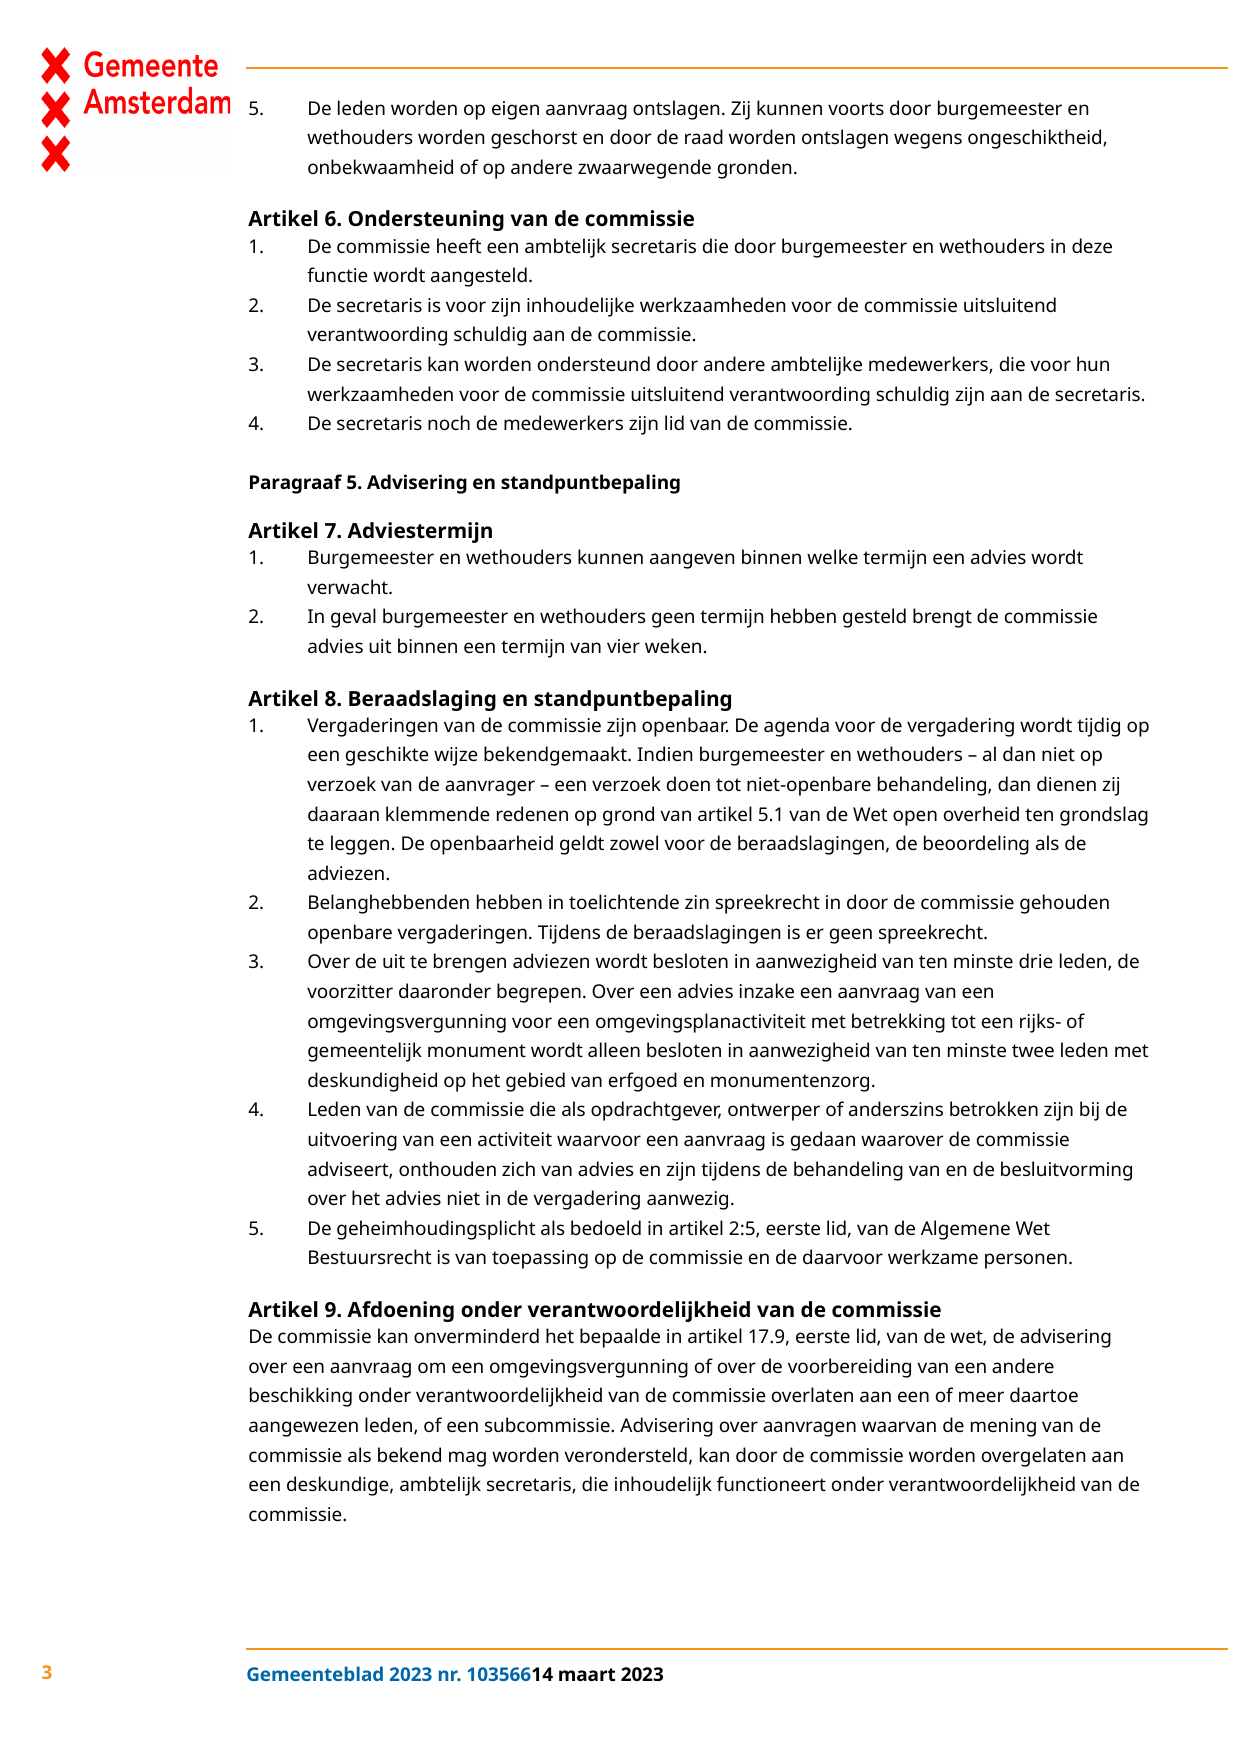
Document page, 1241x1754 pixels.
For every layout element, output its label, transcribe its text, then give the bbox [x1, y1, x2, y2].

list Belanghebbenden hebben in toelichtende zin spreekrecht in door de commissie gehouden openbare vergaderingen. Tijdens de beraadslagingen is er geen spreekrecht. [248, 889, 1152, 945]
list De geheimhoudingsplicht als bedoeld in artikel 2:5, eerste lid, van de Algemene Wet Bestuursrecht is van toepassing op de commissie en de daarvoor werkzame personen. [248, 1215, 1152, 1270]
list Vergaderingen van de commissie zijn openbaar. De agenda voor de vergadering wordt tijdig op een geschikte wijze bekendgemaakt. Indien burgemeester en wethouders – al dan niet op verzoek van de aanvrager – een verzoek doen tot niet-openbare behandeling, dan dienen zij daaraan klemmende redenen op grond van artikel 5.1 van de Wet open overheid ten grondslag te leggen. De openbaarheid geldt zowel voor de beraadslagingen, de beoordeling als de adviezen. [248, 712, 1152, 886]
list De leden worden op eigen aanvraag ontslagen. Zij kunnen voorts door burgemeester en wethouders worden geschorst en door de raad worden ontslagen wegens ongeschiktheid, onbekwaamheid of op andere zwaarwegende gronden. [248, 95, 1152, 180]
text Paragraaf 5. Advisering en standpuntbepaling [248, 469, 1152, 495]
text Artikel 6. Ondersteuning van de commissie [248, 204, 1152, 233]
text Artikel 7. Adviestermijn [248, 516, 1152, 544]
list Leden van de commissie die als opdrachtgever, ontwerper of anderszins betrokken zijn bij de uitvoering van een activiteit waarvoor een aanvraag is gedaan waarover de commissie adviseert, onthouden zich van advies en zijn tijdens de behandeling van en de besluitvorming over het advies niet in de vergadering aanwezig. [248, 1097, 1152, 1211]
list Over de uit te brengen adviezen wordt besloten in aanwezigheid van ten minste drie leden, de voorzitter daaronder begrepen. Over een advies inzake een aanvraag van een omgevingsvergunning voor een omgevingsplanactiviteit met betrekking tot een rijks- of gemeentelijk monument wordt alleen besloten in aanwezigheid van ten minste twee leden met deskundigheid op het gebied van erfgoed en monumentenzorg. [248, 949, 1152, 1093]
list De commissie heeft een ambtelijk secretaris die door burgemeester en wethouders in deze functie wordt aangesteld. [248, 233, 1152, 288]
list De secretaris kan worden ondersteund door andere ambtelijke medewerkers, die voor hun werkzaamheden voor de commissie uitsluitend verantwoording schuldig zijn aan de secretaris. [248, 351, 1152, 406]
text Artikel 9. Afdoening onder verantwoordelijkheid van de commissie [248, 1295, 1152, 1323]
list De secretaris noch de medewerkers zijn lid van de commissie. [248, 410, 1152, 436]
text De commissie kan onverminderd het bepaalde in artikel 17.9, eerste lid, van de wet, de advisering over een aanvraag om een omgevingsvergunning of over de voorbereiding van een andere beschikking onder verantwoordelijkheid van de commissie overlaten aan een of meer daartoe aangewezen leden, of een subcommissie. Advisering over aanvragen waarvan de mening van de commissie als bekend mag worden verondersteld, kan door de commissie worden overgelaten aan een deskundige, ambtelijk secretaris, die inhoudelijk functioneert onder verantwoordelijkheid van de commissie. [248, 1323, 1152, 1527]
picture [41, 47, 231, 172]
list In geval burgemeester en wethouders geen termijn hebben gesteld brengt de commissie advies uit binnen een termijn van vier weken. [248, 604, 1152, 659]
list De secretaris is voor zijn inhoudelijke werkzaamheden voor de commissie uitsluitend verantwoording schuldig aan de commissie. [248, 292, 1152, 347]
list Burgemeester en wethouders kunnen aangeven binnen welke termijn een advies wordt verwacht. [248, 544, 1152, 600]
text Artikel 8. Beraadslaging en standpuntbepaling [248, 684, 1152, 712]
